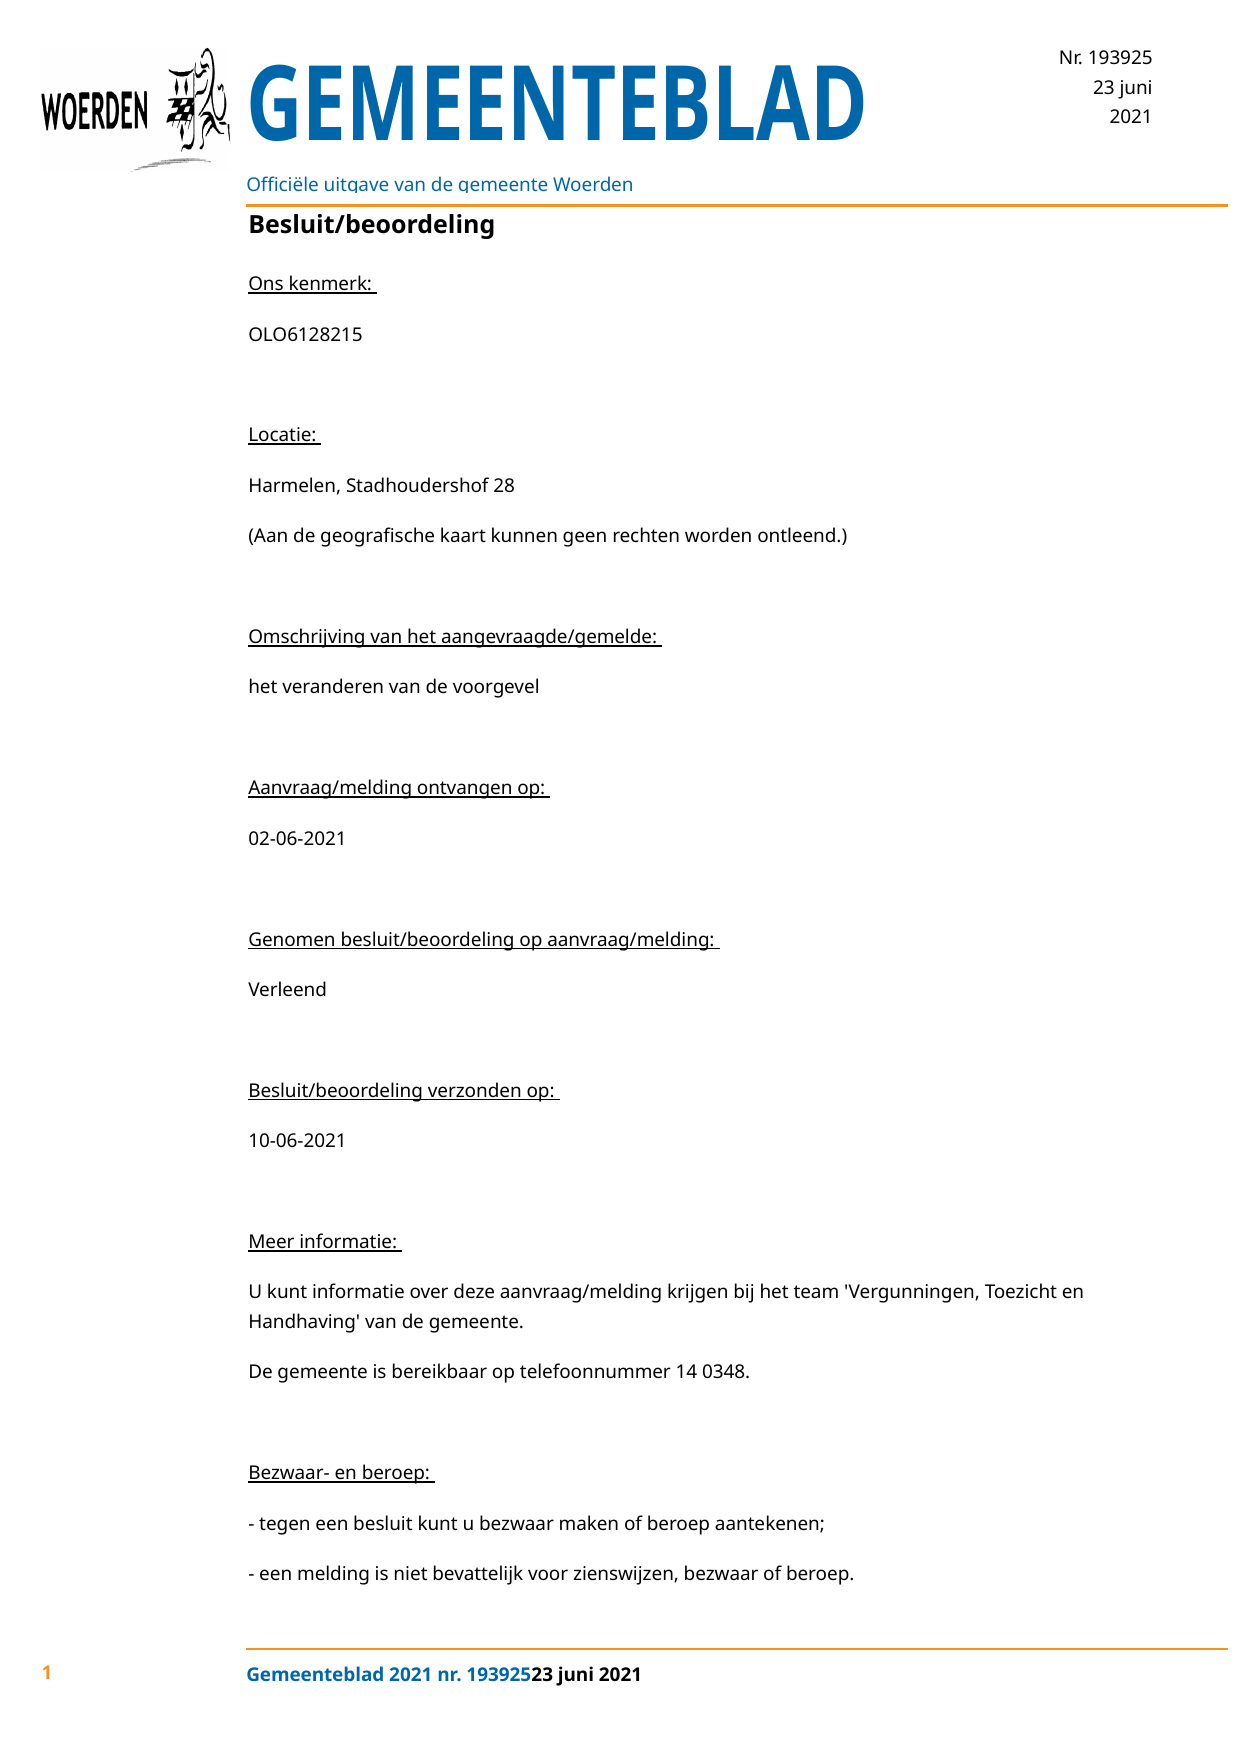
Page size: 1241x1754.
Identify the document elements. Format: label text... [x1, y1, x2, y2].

text - een melding is niet bevattelijk voor zienswijzen, bezwaar of beroep. [248, 1560, 1152, 1586]
text Verleend [248, 976, 1152, 1002]
text (Aan de geografische kaart kunnen geen rechten worden ontleend.) [248, 522, 1152, 548]
text Besluit/beoordeling [248, 207, 1152, 241]
text 02-06-2021 [248, 825, 1152, 851]
text het veranderen van de voorgevel [248, 674, 1152, 699]
text Genomen besluit/beoordeling op aanvraag/melding: [248, 926, 1152, 951]
text Bezwaar- en beroep: [248, 1459, 1152, 1485]
text 10-06-2021 [248, 1127, 1152, 1153]
text Omschrijving van het aangevraagde/gemelde: [248, 623, 1152, 649]
text Ons kenmerk: [248, 270, 1152, 296]
text OLO6128215 [248, 321, 1152, 346]
text Harmelen, Stadhoudershof 28 [248, 472, 1152, 498]
text Aanvraag/melding ontvangen op: [248, 774, 1152, 800]
text Locatie: [248, 422, 1152, 447]
text Meer informatie: [248, 1228, 1152, 1254]
text - tegen een besluit kunt u bezwaar maken of beroep aantekenen; [248, 1510, 1152, 1536]
text De gemeente is bereikbaar op telefoonnummer 14 0348. [248, 1359, 1152, 1384]
picture [41, 47, 231, 172]
text U kunt informatie over deze aanvraag/melding krijgen bij het team 'Vergunningen, Toezicht en Handhaving' van de gemeente. [248, 1279, 1152, 1334]
text Besluit/beoordeling verzonden op: [248, 1077, 1152, 1103]
